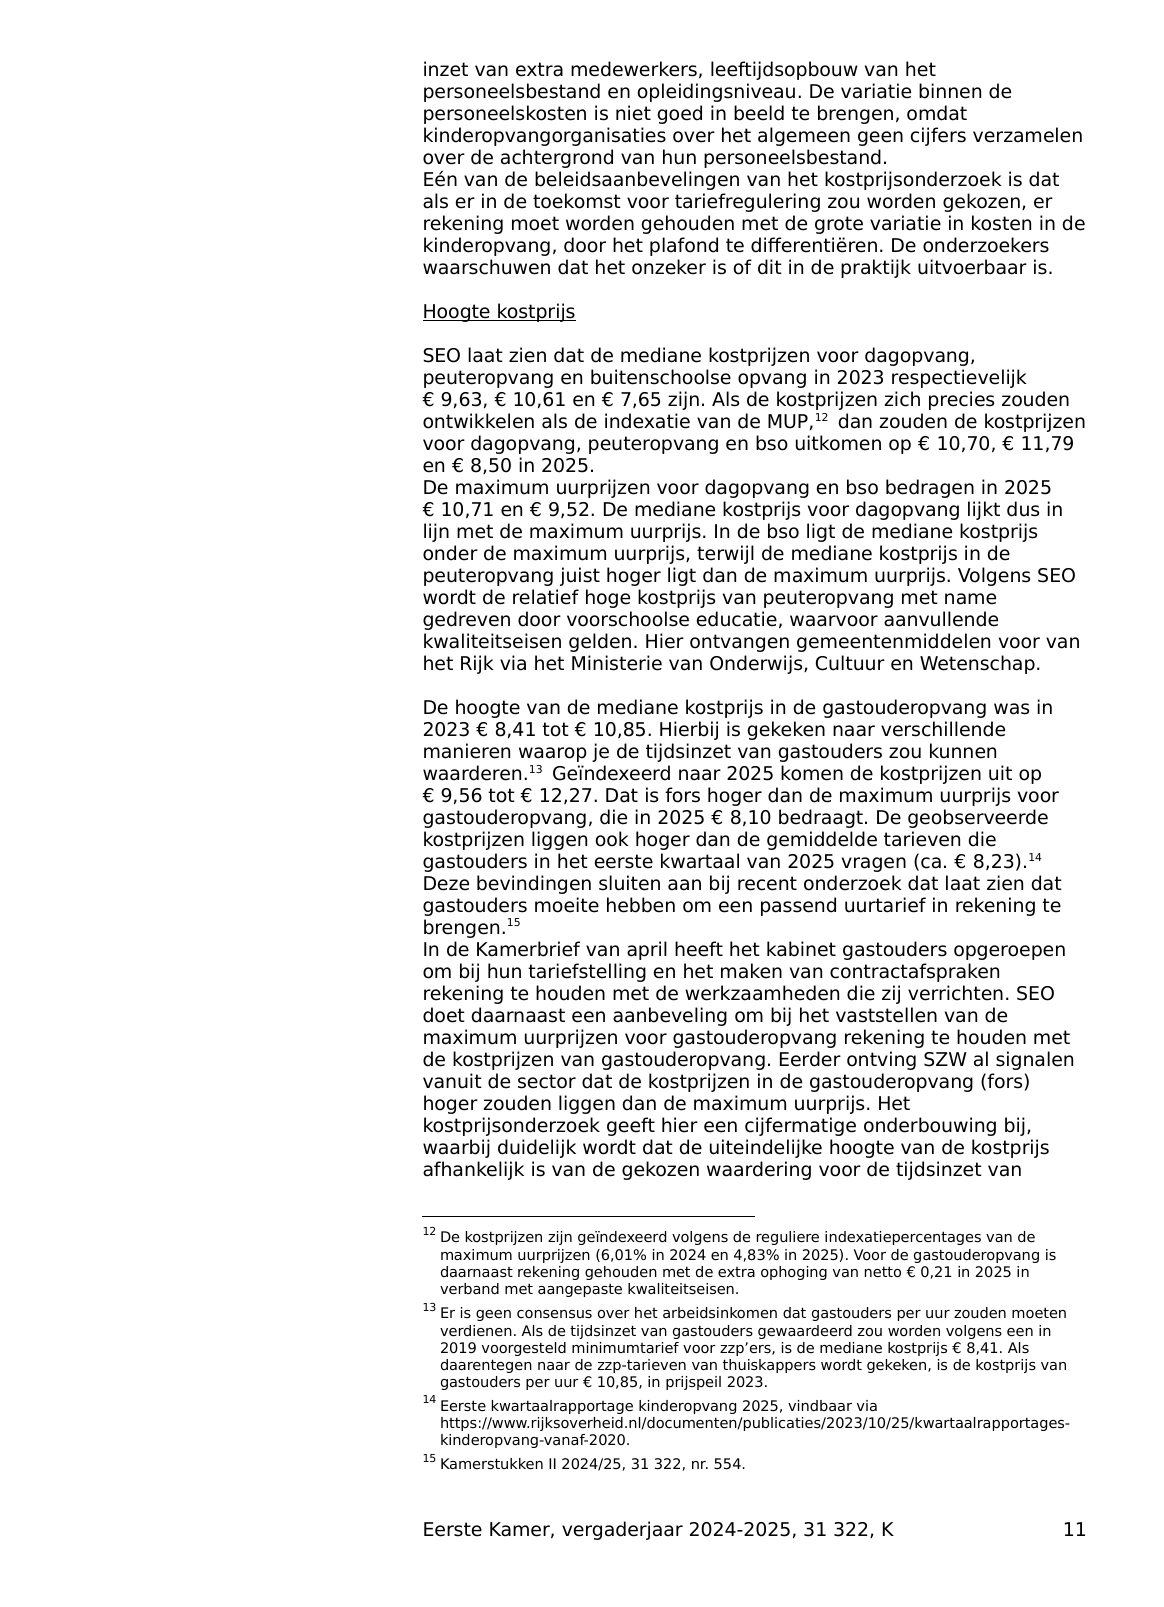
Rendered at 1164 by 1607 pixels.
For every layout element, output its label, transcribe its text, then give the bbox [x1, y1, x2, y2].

text Kamerstukken II 2024/25, 31 322, nr. 554. [422, 1452, 1087, 1474]
subtitle Hoogte kostprijs [422, 301, 1087, 323]
text Er is geen consensus over het arbeidsinkomen dat gastouders per uur zouden moeten verdienen. Als de tijdsinzet van gastouders gewaardeerd zou worden volgens een in 2019 voorgesteld minimumtarief voor zzp’ers, is de mediane kostprijs € 8,41. Als daarentegen naar de zzp-tarieven van thuiskappers wordt gekeken, is de kostprijs van gastouders per uur € 10,85, in prijspeil 2023. [422, 1301, 1087, 1391]
text inzet van extra medewerkers, leeftijdsopbouw van het personeelsbestand en opleidingsniveau. De variatie binnen de personeelskosten is niet goed in beeld te brengen, omdat kinderopvangorganisaties over het algemeen geen cijfers verzamelen over de achtergrond van hun personeelsbestand. [422, 59, 1087, 169]
text Eerste kwartaalrapportage kinderopvang 2025, vindbaar via https://www.rijksoverheid.nl/documenten/publicaties/2023/10/25/kwartaalrapportages-kinderopvang-vanaf-2020. [422, 1393, 1087, 1449]
text Eén van de beleidsaanbevelingen van het kostprijsonderzoek is dat als er in de toekomst voor tariefregulering zou worden gekozen, er rekening moet worden gehouden met de grote variatie in kosten in de kinderopvang, door het plafond te differentiëren. De onderzoekers waarschuwen dat het onzeker is of dit in de praktijk uitvoerbaar is. [422, 169, 1087, 279]
text De kostprijzen zijn geïndexeerd volgens de reguliere indexatiepercentages van de maximum uurprijzen (6,01% in 2024 en 4,83% in 2025). Voor de gastouderopvang is daarnaast rekening gehouden met de extra ophoging van netto € 0,21 in 2025 in verband met aangepaste kwaliteitseisen. [422, 1225, 1087, 1298]
text In de Kamerbrief van april heeft het kabinet gastouders opgeroepen om bij hun tariefstelling en het maken van contractafspraken rekening te houden met de werkzaamheden die zij verrichten. SEO doet daarnaast een aanbeveling om bij het vaststellen van de maximum uurprijzen voor gastouderopvang rekening te houden met de kostprijzen van gastouderopvang. Eerder ontving SZW al signalen vanuit de sector dat de kostprijzen in de gastouderopvang (fors) hoger zouden liggen dan de maximum uurprijs. Het kostprijsonderzoek geeft hier een cijfermatige onderbouwing bij, waarbij duidelijk wordt dat de uiteindelijke hoogte van de kostprijs afhankelijk is van de gekozen waardering voor de tijdsinzet van [422, 939, 1087, 1181]
text SEO laat zien dat de mediane kostprijzen voor dagopvang, peuteropvang en buitenschoolse opvang in 2023 respectievelijk € 9,63, € 10,61 en € 7,65 zijn. Als de kostprijzen zich precies zouden ontwikkelen als de indexatie van de MUP, dan zouden de kostprijzen voor dagopvang, peuteropvang en bso uitkomen op € 10,70, € 11,79 en € 8,50 in 2025. [422, 345, 1087, 477]
text De hoogte van de mediane kostprijs in de gastouderopvang was in 2023 € 8,41 tot € 10,85. Hierbij is gekeken naar verschillende manieren waarop je de tijdsinzet van gastouders zou kunnen waarderen. Geïndexeerd naar 2025 komen de kostprijzen uit op € 9,56 tot € 12,27. Dat is fors hoger dan de maximum uurprijs voor gastouderopvang, die in 2025 € 8,10 bedraagt. De geobserveerde kostprijzen liggen ook hoger dan de gemiddelde tarieven die gastouders in het eerste kwartaal van 2025 vragen (ca. € 8,23). Deze bevindingen sluiten aan bij recent onderzoek dat laat zien dat gastouders moeite hebben om een passend uurtarief in rekening te brengen. [422, 697, 1087, 939]
text De maximum uurprijzen voor dagopvang en bso bedragen in 2025 € 10,71 en € 9,52. De mediane kostprijs voor dagopvang lijkt dus in lijn met de maximum uurprijs. In de bso ligt de mediane kostprijs onder de maximum uurprijs, terwijl de mediane kostprijs in de peuteropvang juist hoger ligt dan de maximum uurprijs. Volgens SEO wordt de relatief hoge kostprijs van peuteropvang met name gedreven door voorschoolse educatie, waarvoor aanvullende kwaliteitseisen gelden. Hier ontvangen gemeentenmiddelen voor van het Rijk via het Ministerie van Onderwijs, Cultuur en Wetenschap. [422, 477, 1087, 675]
